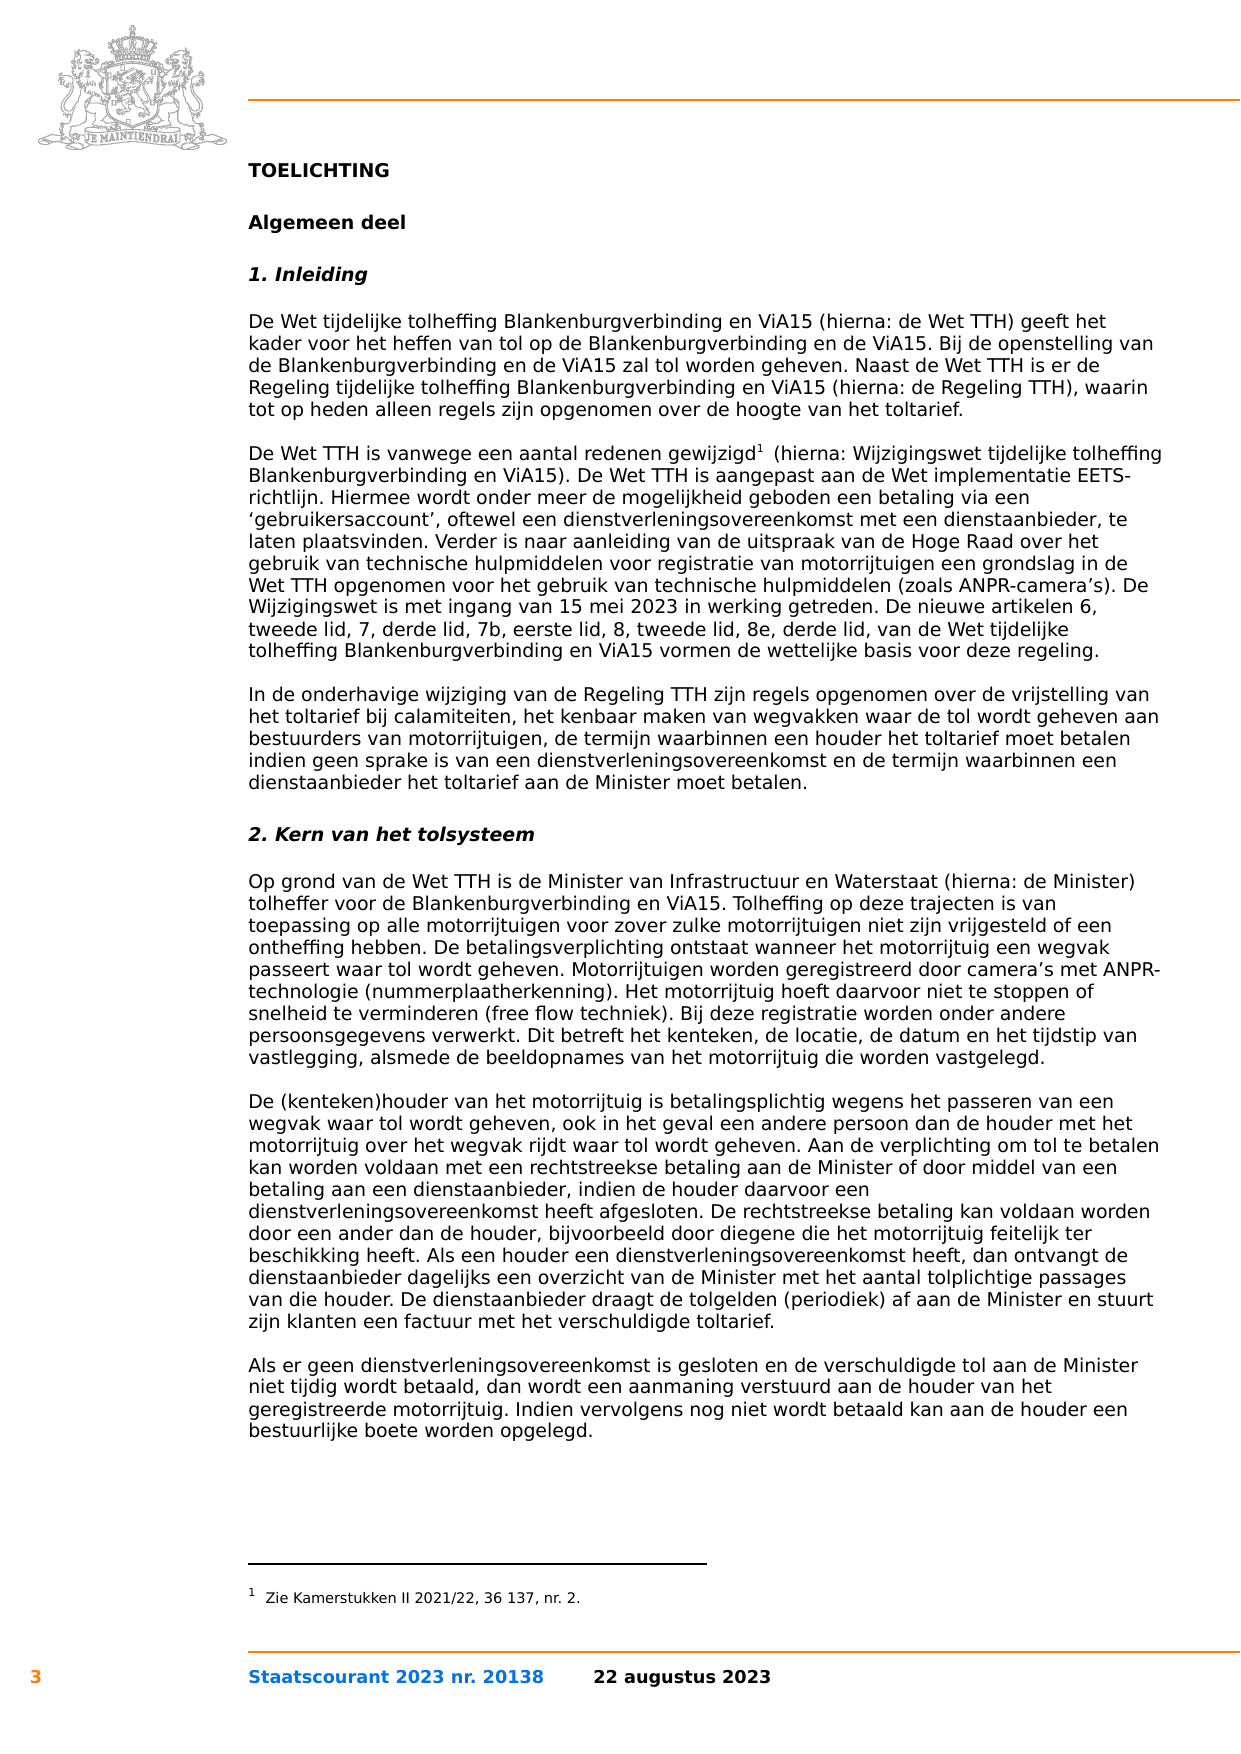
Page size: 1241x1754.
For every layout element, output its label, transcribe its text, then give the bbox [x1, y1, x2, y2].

subtitle TOELICHTING [248, 160, 1163, 182]
text De Wet tijdelijke tolheffing Blankenburgverbinding en ViA15 (hierna: de Wet TTH) geeft het kader voor het heffen van tol op de Blankenburgverbinding en de ViA15. Bij de openstelling van de Blankenburgverbinding en de ViA15 zal tol worden geheven. Naast de Wet TTH is er de Regeling tijdelijke tolheffing Blankenburgverbinding en ViA15 (hierna: de Regeling TTH), waarin tot op heden alleen regels zijn opgenomen over de hoogte van het toltarief. [248, 311, 1163, 421]
text Zie Kamerstukken II 2021/22, 36 137, nr. 2. [248, 1586, 1163, 1608]
text Als er geen dienstverleningsovereenkomst is gesloten en de verschuldigde tol aan de Minister niet tijdig wordt betaald, dan wordt een aanmaning verstuurd aan de houder van het geregistreerde motorrijtuig. Indien vervolgens nog niet wordt betaald kan aan de houder een bestuurlijke boete worden opgelegd. [248, 1354, 1163, 1442]
text De Wet TTH is vanwege een aantal redenen gewijzigd (hierna: Wijzigingswet tijdelijke tolheffing Blankenburgverbinding en ViA15). De Wet TTH is aangepast aan de Wet implementatie EETS-richtlijn. Hiermee wordt onder meer de mogelijkheid geboden een betaling via een ‘gebruikersaccount’, oftewel een dienstverleningsovereenkomst met een dienstaanbieder, te laten plaatsvinden. Verder is naar aanleiding van de uitspraak van de Hoge Raad over het gebruik van technische hulpmiddelen voor registratie van motorrijtuigen een grondslag in de Wet TTH opgenomen voor het gebruik van technische hulpmiddelen (zoals ANPR-camera’s). De Wijzigingswet is met ingang van 15 mei 2023 in werking getreden. De nieuwe artikelen 6, tweede lid, 7, derde lid, 7b, eerste lid, 8, tweede lid, 8e, derde lid, van de Wet tijdelijke tolheffing Blankenburgverbinding en ViA15 vormen de wettelijke basis voor deze regeling. [248, 443, 1163, 662]
text In de onderhavige wijziging van de Regeling TTH zijn regels opgenomen over de vrijstelling van het toltarief bij calamiteiten, het kenbaar maken van wegvakken waar de tol wordt geheven aan bestuurders van motorrijtuigen, de termijn waarbinnen een houder het toltarief moet betalen indien geen sprake is van een dienstverleningsovereenkomst en de termijn waarbinnen een dienstaanbieder het toltarief aan de Minister moet betalen. [248, 684, 1163, 794]
text Op grond van de Wet TTH is de Minister van Infrastructuur en Waterstaat (hierna: de Minister) tolheffer voor de Blankenburgverbinding en ViA15. Tolheffing op deze trajecten is van toepassing op alle motorrijtuigen voor zover zulke motorrijtuigen niet zijn vrijgesteld of een ontheffing hebben. De betalingsverplichting ontstaat wanneer het motorrijtuig een wegvak passeert waar tol wordt geheven. Motorrijtuigen worden geregistreerd door camera’s met ANPR-technologie (nummerplaatherkenning). Het motorrijtuig hoeft daarvoor niet te stoppen of snelheid te verminderen (free flow techniek). Bij deze registratie worden onder andere persoonsgegevens verwerkt. Dit betreft het kenteken, de locatie, de datum en het tijdstip van vastlegging, alsmede de beeldopnames van het motorrijtuig die worden vastgelegd. [248, 871, 1163, 1069]
subtitle Algemeen deel [248, 212, 1163, 234]
picture [38, 25, 227, 150]
subtitle 2. Kern van het tolsysteem [248, 824, 1163, 846]
subtitle 1. Inleiding [248, 264, 1163, 286]
text De (kenteken)houder van het motorrijtuig is betalingsplichtig wegens het passeren van een wegvak waar tol wordt geheven, ook in het geval een andere persoon dan de houder met het motorrijtuig over het wegvak rijdt waar tol wordt geheven. Aan de verplichting om tol te betalen kan worden voldaan met een rechtstreekse betaling aan de Minister of door middel van een betaling aan een dienstaanbieder, indien de houder daarvoor een dienstverleningsovereenkomst heeft afgesloten. De rechtstreekse betaling kan voldaan worden door een ander dan de houder, bijvoorbeeld door diegene die het motorrijtuig feitelijk ter beschikking heeft. Als een houder een dienstverleningsovereenkomst heeft, dan ontvangt de dienstaanbieder dagelijks een overzicht van de Minister met het aantal tolplichtige passages van die houder. De dienstaanbieder draagt de tolgelden (periodiek) af aan de Minister en stuurt zijn klanten een factuur met het verschuldigde toltarief. [248, 1091, 1163, 1333]
